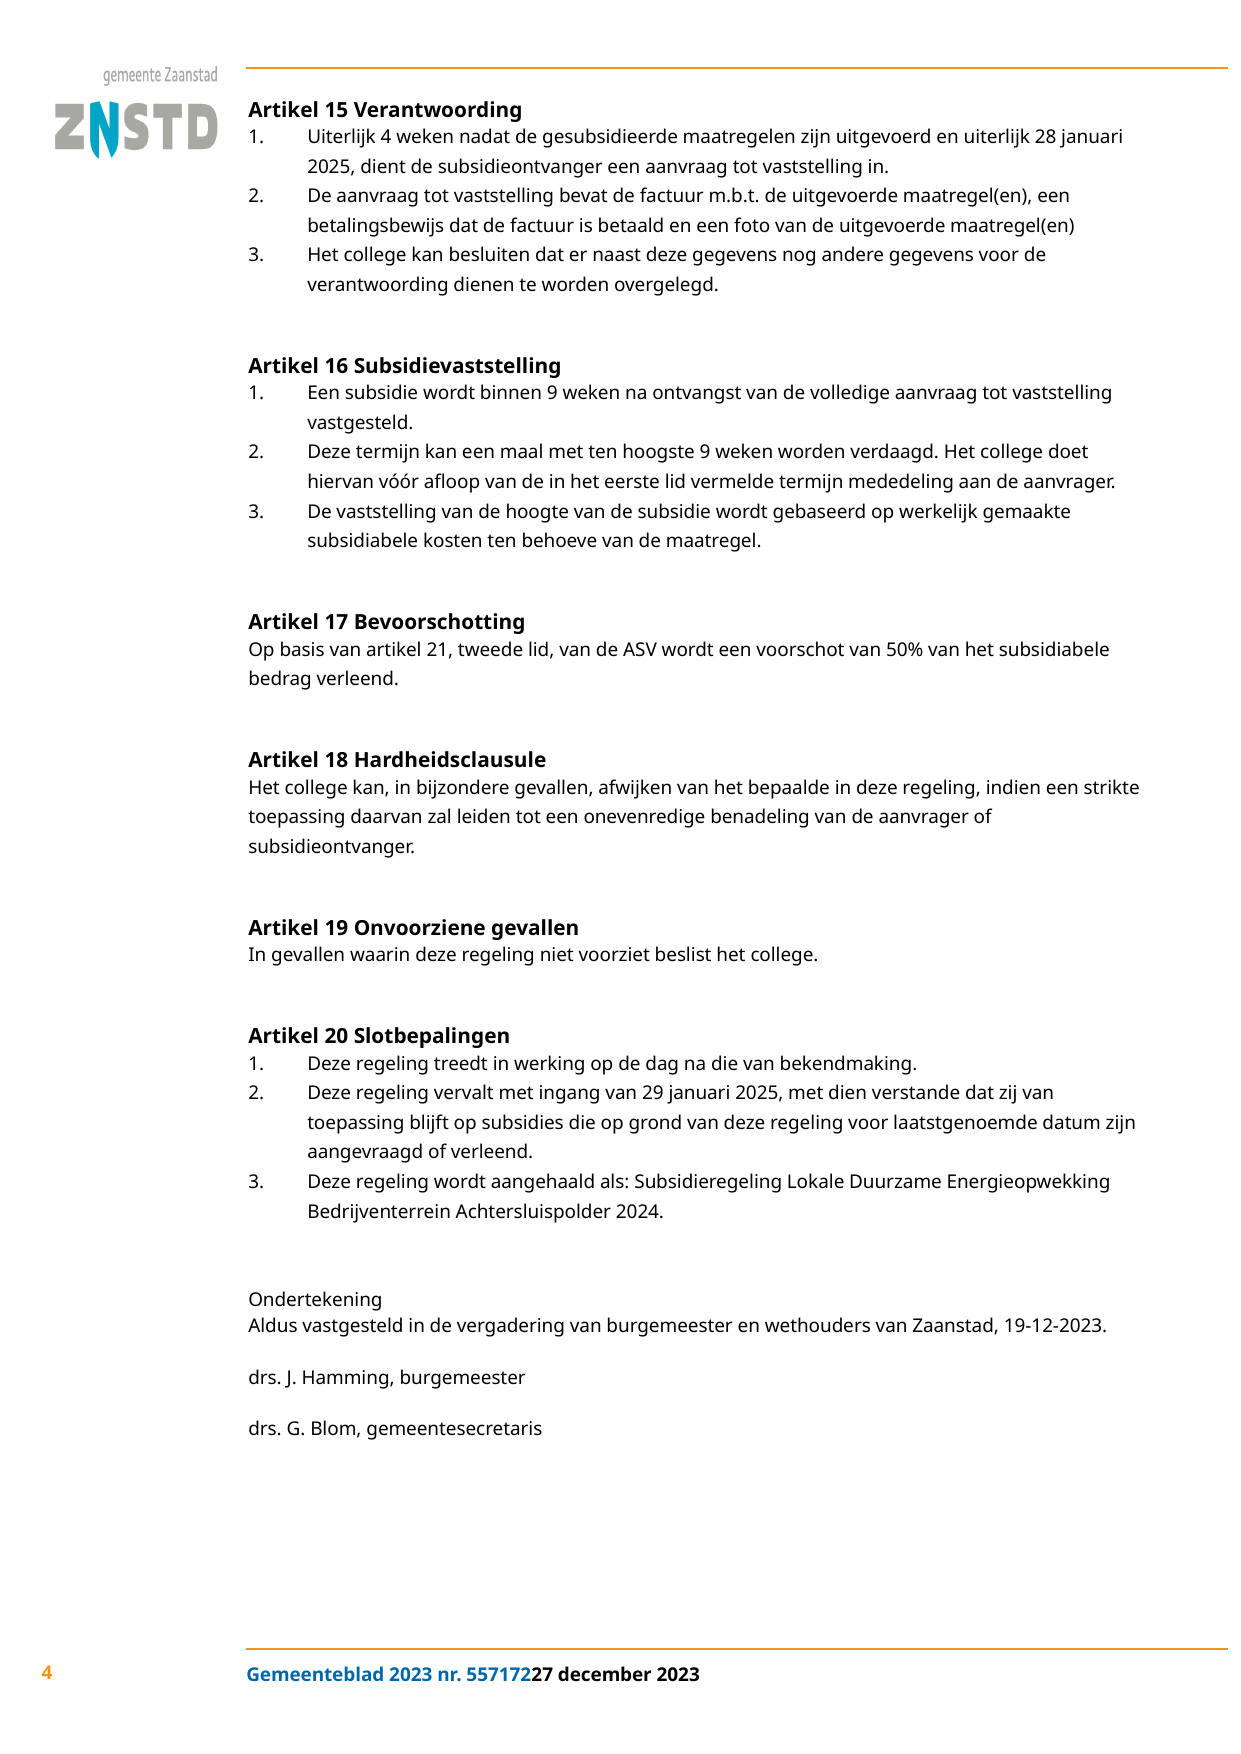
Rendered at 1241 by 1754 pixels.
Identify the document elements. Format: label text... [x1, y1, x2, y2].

list Uiterlijk 4 weken nadat de gesubsidieerde maatregelen zijn uitgevoerd en uiterlijk 28 januari 2025, dient de subsidieontvanger een aanvraag tot vaststelling in. [248, 123, 1152, 178]
text Artikel 17 Bevoorschotting [248, 607, 1152, 636]
text Artikel 20 Slotbepalingen [248, 1022, 1152, 1050]
text In gevallen waarin deze regeling niet voorziet beslist het college. [248, 942, 1152, 967]
list Deze regeling treedt in werking op de dag na die van bekendmaking. [248, 1050, 1152, 1076]
text Aldus vastgesteld in de vergadering van burgemeester en wethouders van Zaanstad, 19-12-2023. [248, 1312, 1152, 1338]
text Artikel 15 Verantwoording [248, 95, 1152, 123]
list Een subsidie wordt binnen 9 weken na ontvangst van de volledige aanvraag tot vaststelling vastgesteld. [248, 379, 1152, 435]
text Artikel 19 Onvoorziene gevallen [248, 913, 1152, 942]
picture [41, 47, 231, 172]
list Deze regeling wordt aangehaald als: Subsidieregeling Lokale Duurzame Energieopwekking Bedrijventerrein Achtersluispolder 2024. [248, 1168, 1152, 1224]
text Artikel 18 Hardheidsclausule [248, 746, 1152, 774]
text Ondertekening [248, 1287, 1152, 1312]
text drs. G. Blom, gemeentesecretaris [248, 1415, 1152, 1441]
list Deze regeling vervalt met ingang van 29 januari 2025, met dien verstande dat zij van toepassing blijft op subsidies die op grond van deze regeling voor laatstgenoemde datum zijn aangevraagd of verleend. [248, 1079, 1152, 1164]
text Op basis van artikel 21, tweede lid, van de ASV wordt een voorschot van 50% van het subsidiabele bedrag verleend. [248, 636, 1152, 691]
list Deze termijn kan een maal met ten hoogste 9 weken worden verdaagd. Het college doet hiervan vóór afloop van de in het eerste lid vermelde termijn mededeling aan de aanvrager. [248, 439, 1152, 494]
list Het college kan besluiten dat er naast deze gegevens nog andere gegevens voor de verantwoording dienen te worden overgelegd. [248, 242, 1152, 297]
text Het college kan, in bijzondere gevallen, afwijken van het bepaalde in deze regeling, indien een strikte toepassing daarvan zal leiden tot een onevenredige benadeling van de aanvrager of subsidieontvanger. [248, 774, 1152, 859]
text drs. J. Hamming, burgemeester [248, 1364, 1152, 1389]
text Artikel 16 Subsidievaststelling [248, 351, 1152, 379]
list De vaststelling van de hoogte van de subsidie wordt gebaseerd op werkelijk gemaakte subsidiabele kosten ten behoeve van de maatregel. [248, 498, 1152, 553]
list De aanvraag tot vaststelling bevat de factuur m.b.t. de uitgevoerde maatregel(en), een betalingsbewijs dat de factuur is betaald en een foto van de uitgevoerde maatregel(en) [248, 182, 1152, 238]
